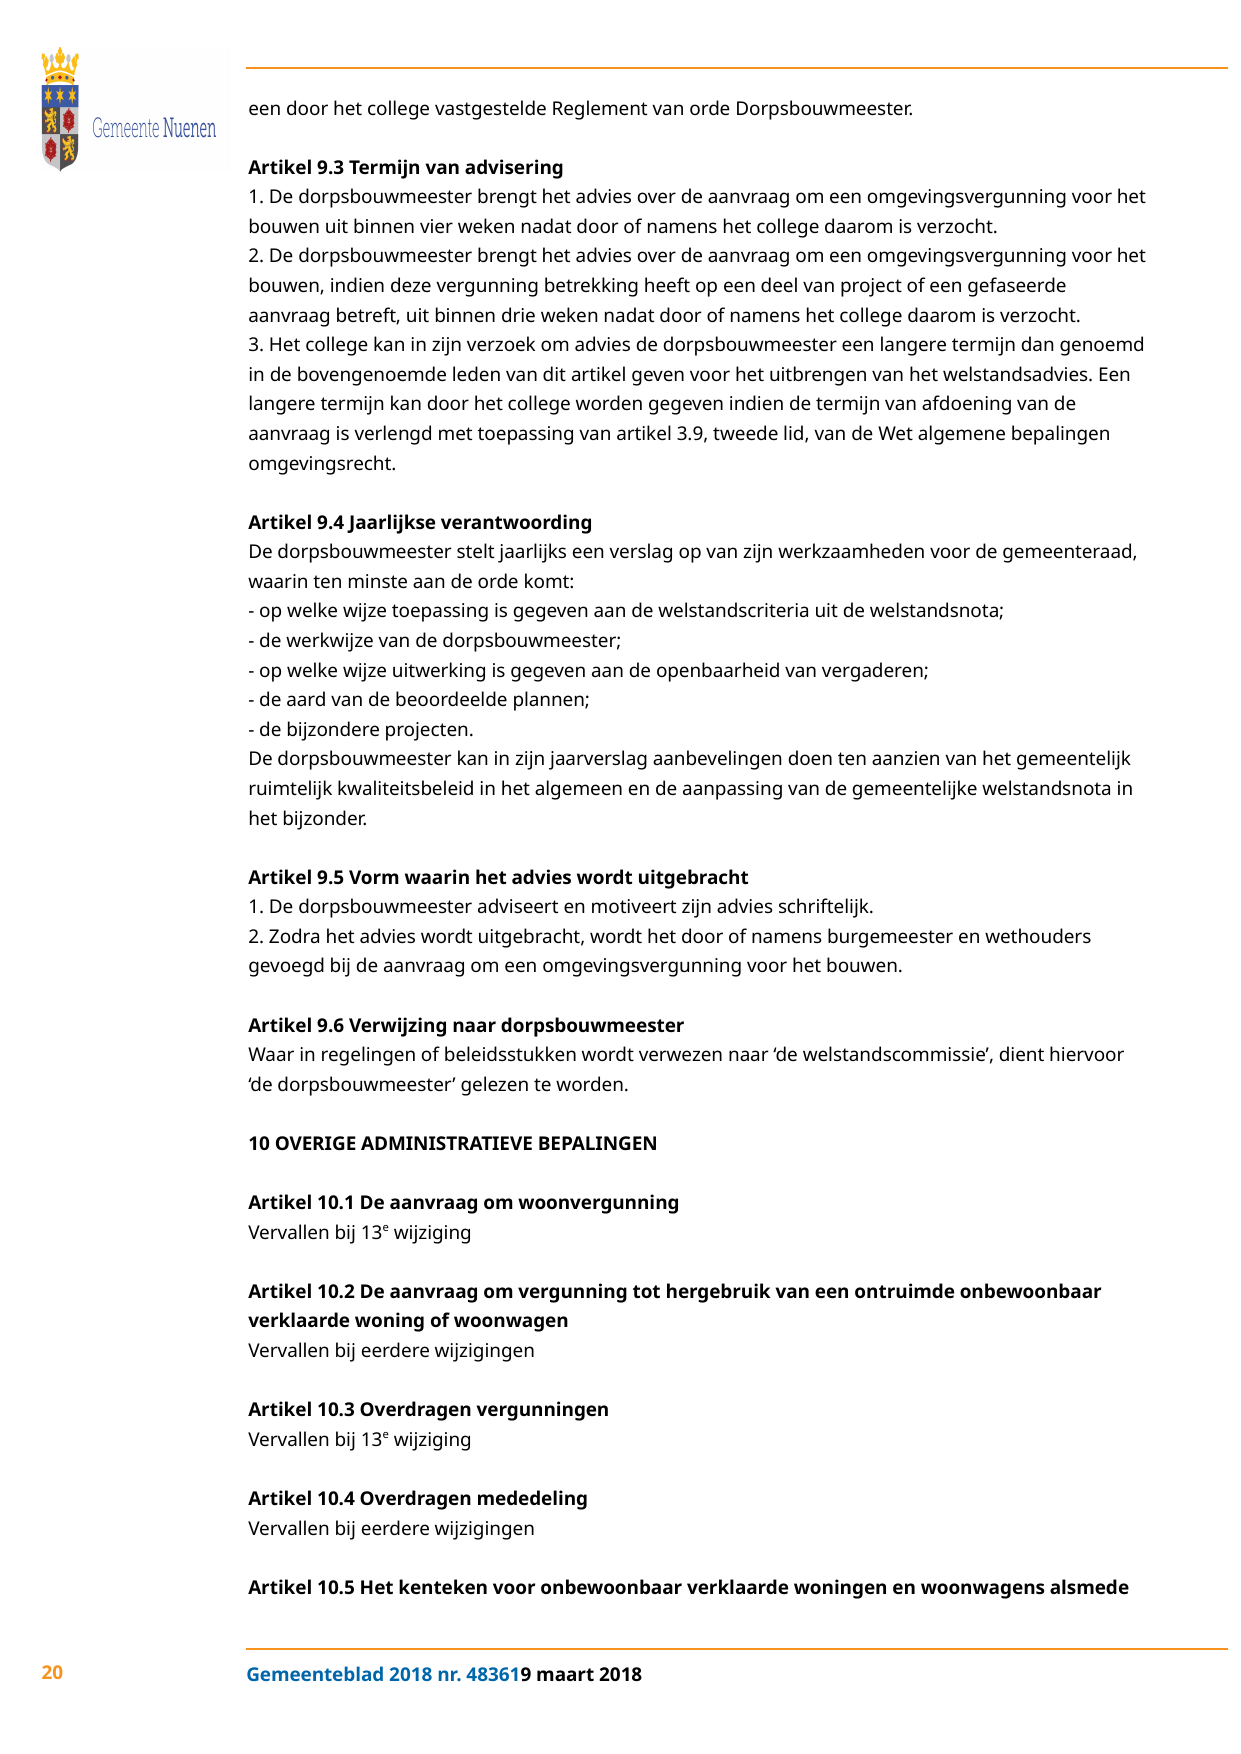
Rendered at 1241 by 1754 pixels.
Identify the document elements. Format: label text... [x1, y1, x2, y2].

text Artikel 9.3 Termijn van advisering [248, 154, 1152, 180]
text - de werkwijze van de dorpsbouwmeester; [248, 627, 1152, 653]
text - op welke wijze uitwerking is gegeven aan de openbaarheid van vergaderen; [248, 657, 1152, 683]
text Vervallen bij 13e wijziging [248, 1219, 1152, 1245]
text Artikel 10.4 Overdragen mededeling [248, 1485, 1152, 1511]
text 10 OVERIGE ADMINISTRATIEVE BEPALINGEN [248, 1130, 1152, 1156]
text Artikel 10.1 De aanvraag om woonvergunning [248, 1189, 1152, 1215]
text Artikel 9.5 Vorm waarin het advies wordt uitgebracht [248, 864, 1152, 890]
text Waar in regelingen of beleidsstukken wordt verwezen naar ‘de welstandscommissie’, dient hiervoor ‘de dorpsbouwmeester’ gelezen te worden. [248, 1041, 1152, 1097]
text 1. De dorpsbouwmeester adviseert en motiveert zijn advies schriftelijk. [248, 893, 1152, 919]
text - de aard van de beoordeelde plannen; [248, 686, 1152, 712]
text 1. De dorpsbouwmeester brengt het advies over de aanvraag om een omgevingsvergunning voor het bouwen uit binnen vier weken nadat door of namens het college daarom is verzocht. [248, 183, 1152, 239]
text - op welke wijze toepassing is gegeven aan de welstandscriteria uit de welstandsnota; [248, 598, 1152, 623]
text Vervallen bij eerdere wijzigingen [248, 1515, 1152, 1541]
text Artikel 10.3 Overdragen vergunningen [248, 1396, 1152, 1422]
text 2. Zodra het advies wordt uitgebracht, wordt het door of namens burgemeester en wethouders gevoegd bij de aanvraag om een omgevingsvergunning voor het bouwen. [248, 923, 1152, 978]
text 3. Het college kan in zijn verzoek om advies de dorpsbouwmeester een langere termijn dan genoemd in de bovengenoemde leden van dit artikel geven voor het uitbrengen van het welstandsadvies. Een langere termijn kan door het college worden gegeven indien de termijn van afdoening van de aanvraag is verlengd met toepassing van artikel 3.9, tweede lid, van de Wet algemene bepalingen omgevingsrecht. [248, 331, 1152, 476]
text Vervallen bij eerdere wijzigingen [248, 1337, 1152, 1363]
text 2. De dorpsbouwmeester brengt het advies over de aanvraag om een omgevingsvergunning voor het bouwen, indien deze vergunning betrekking heeft op een deel van project of een gefaseerde aanvraag betreft, uit binnen drie weken nadat door of namens het college daarom is verzocht. [248, 243, 1152, 328]
text Artikel 9.4 Jaarlijkse verantwoording [248, 509, 1152, 535]
text Artikel 10.2 De aanvraag om vergunning tot hergebruik van een ontruimde onbewoonbaar verklaarde woning of woonwagen [248, 1278, 1152, 1333]
text Vervallen bij 13e wijziging [248, 1426, 1152, 1452]
picture [41, 47, 231, 172]
text De dorpsbouwmeester kan in zijn jaarverslag aanbevelingen doen ten aanzien van het gemeentelijk ruimtelijk kwaliteitsbeleid in het algemeen en de aanpassing van de gemeentelijke welstandsnota in het bijzonder. [248, 746, 1152, 831]
text De dorpsbouwmeester stelt jaarlijks een verslag op van zijn werkzaamheden voor de gemeenteraad, waarin ten minste aan de orde komt: [248, 538, 1152, 594]
text Artikel 9.6 Verwijzing naar dorpsbouwmeester [248, 1012, 1152, 1038]
text Artikel 10.5 Het kenteken voor onbewoonbaar verklaarde woningen en woonwagens alsmede [248, 1574, 1152, 1600]
text een door het college vastgestelde Reglement van orde Dorpsbouwmeester. [248, 95, 1152, 121]
text - de bijzondere projecten. [248, 716, 1152, 742]
